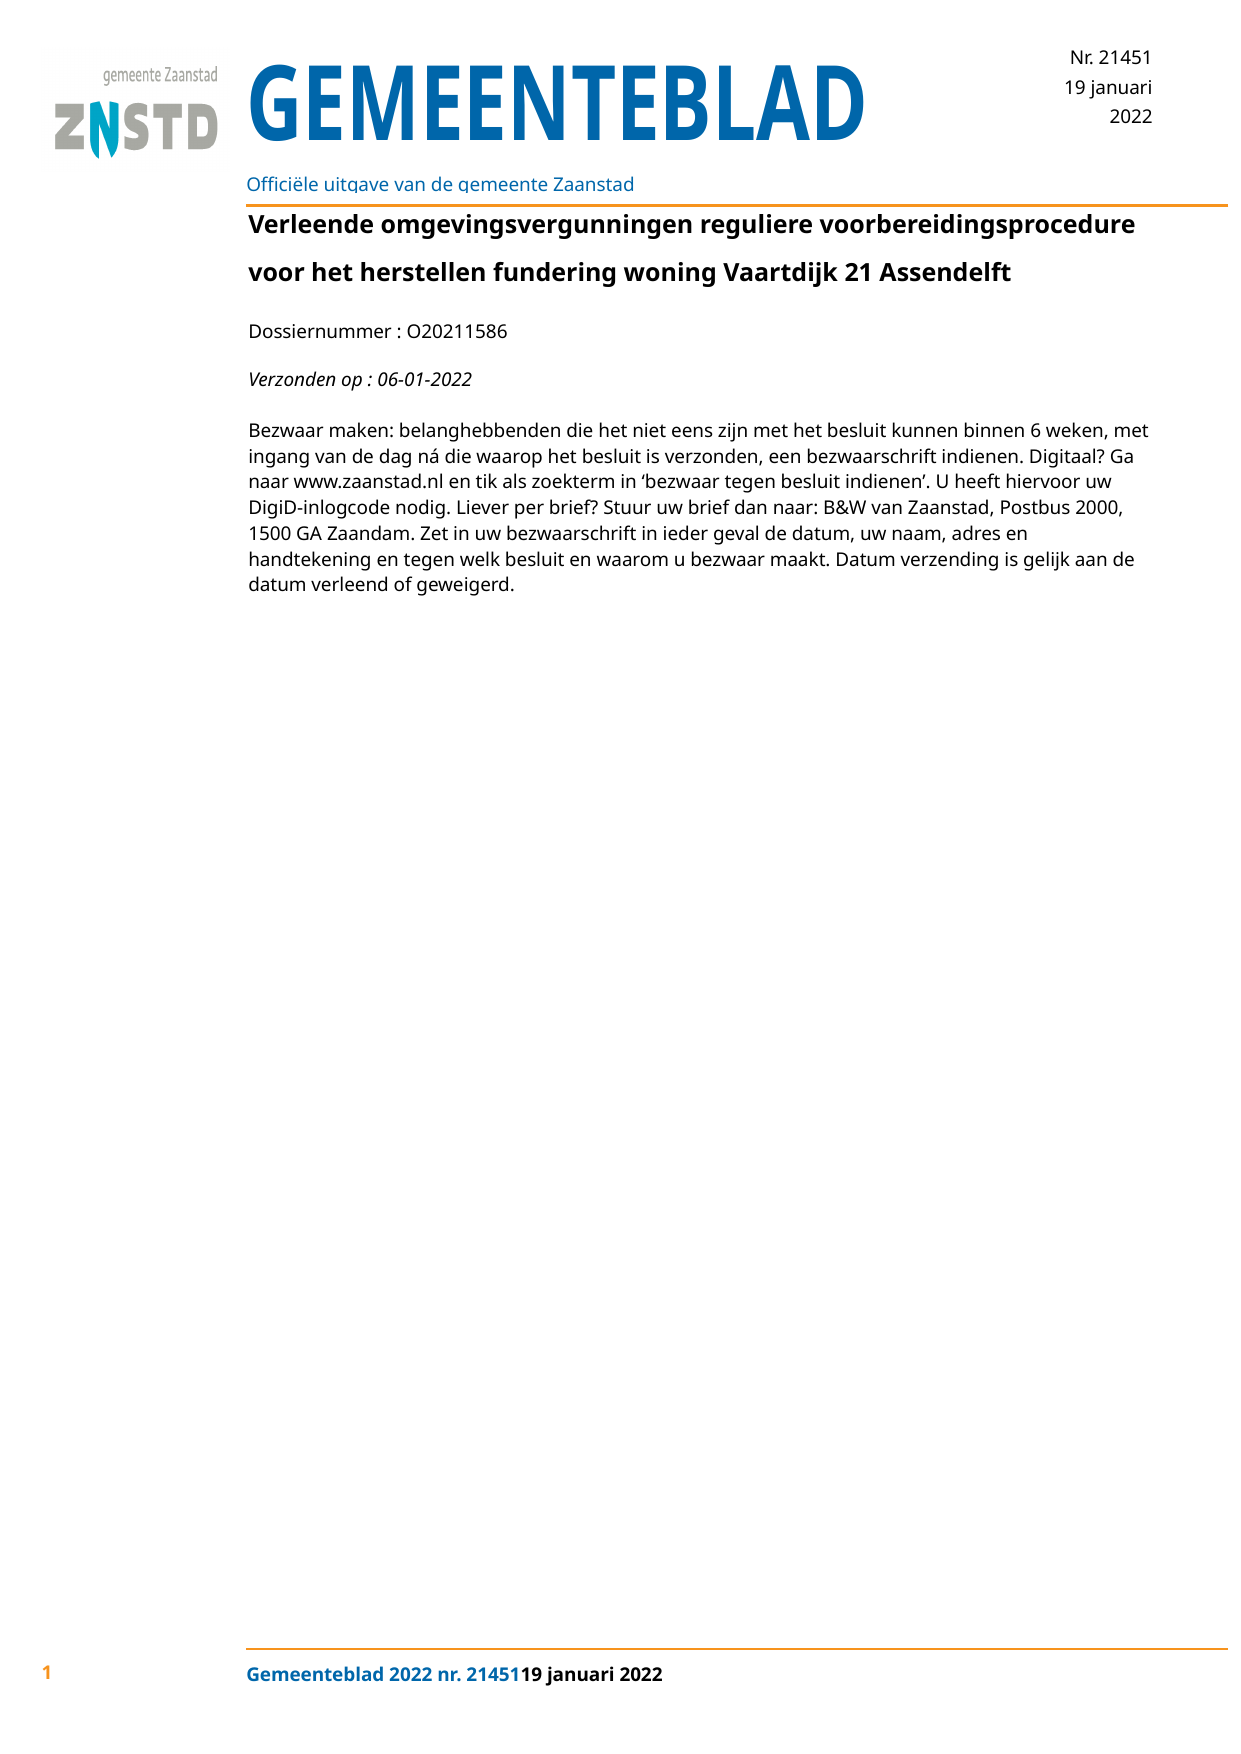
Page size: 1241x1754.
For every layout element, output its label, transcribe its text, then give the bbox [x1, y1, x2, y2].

picture [41, 47, 231, 172]
text Verleende omgevingsvergunningen reguliere voorbereidingsprocedure voor het herstellen fundering woning Vaartdijk 21 Assendelft [248, 207, 1152, 288]
text Bezwaar maken: belanghebbenden die het niet eens zijn met het besluit kunnen binnen 6 weken, met ingang van de dag ná die waarop het besluit is verzonden, een bezwaarschrift indienen. Digitaal? Ga naar www.zaanstad.nl en tik als zoekterm in ‘bezwaar tegen besluit indienen’. U heeft hiervoor uw DigiD-inlogcode nodig. Liever per brief? Stuur uw brief dan naar: B&W van Zaanstad, Postbus 2000, 1500 GA Zaandam. Zet in uw bezwaarschrift in ieder geval de datum, uw naam, adres en handtekening en tegen welk besluit en waarom u bezwaar maakt. Datum verzending is gelijk aan de datum verleend of geweigerd. [248, 417, 1152, 597]
text Verzonden op : 06-01-2022 [248, 366, 1152, 391]
text Dossiernummer : O20211586 [248, 318, 1152, 344]
